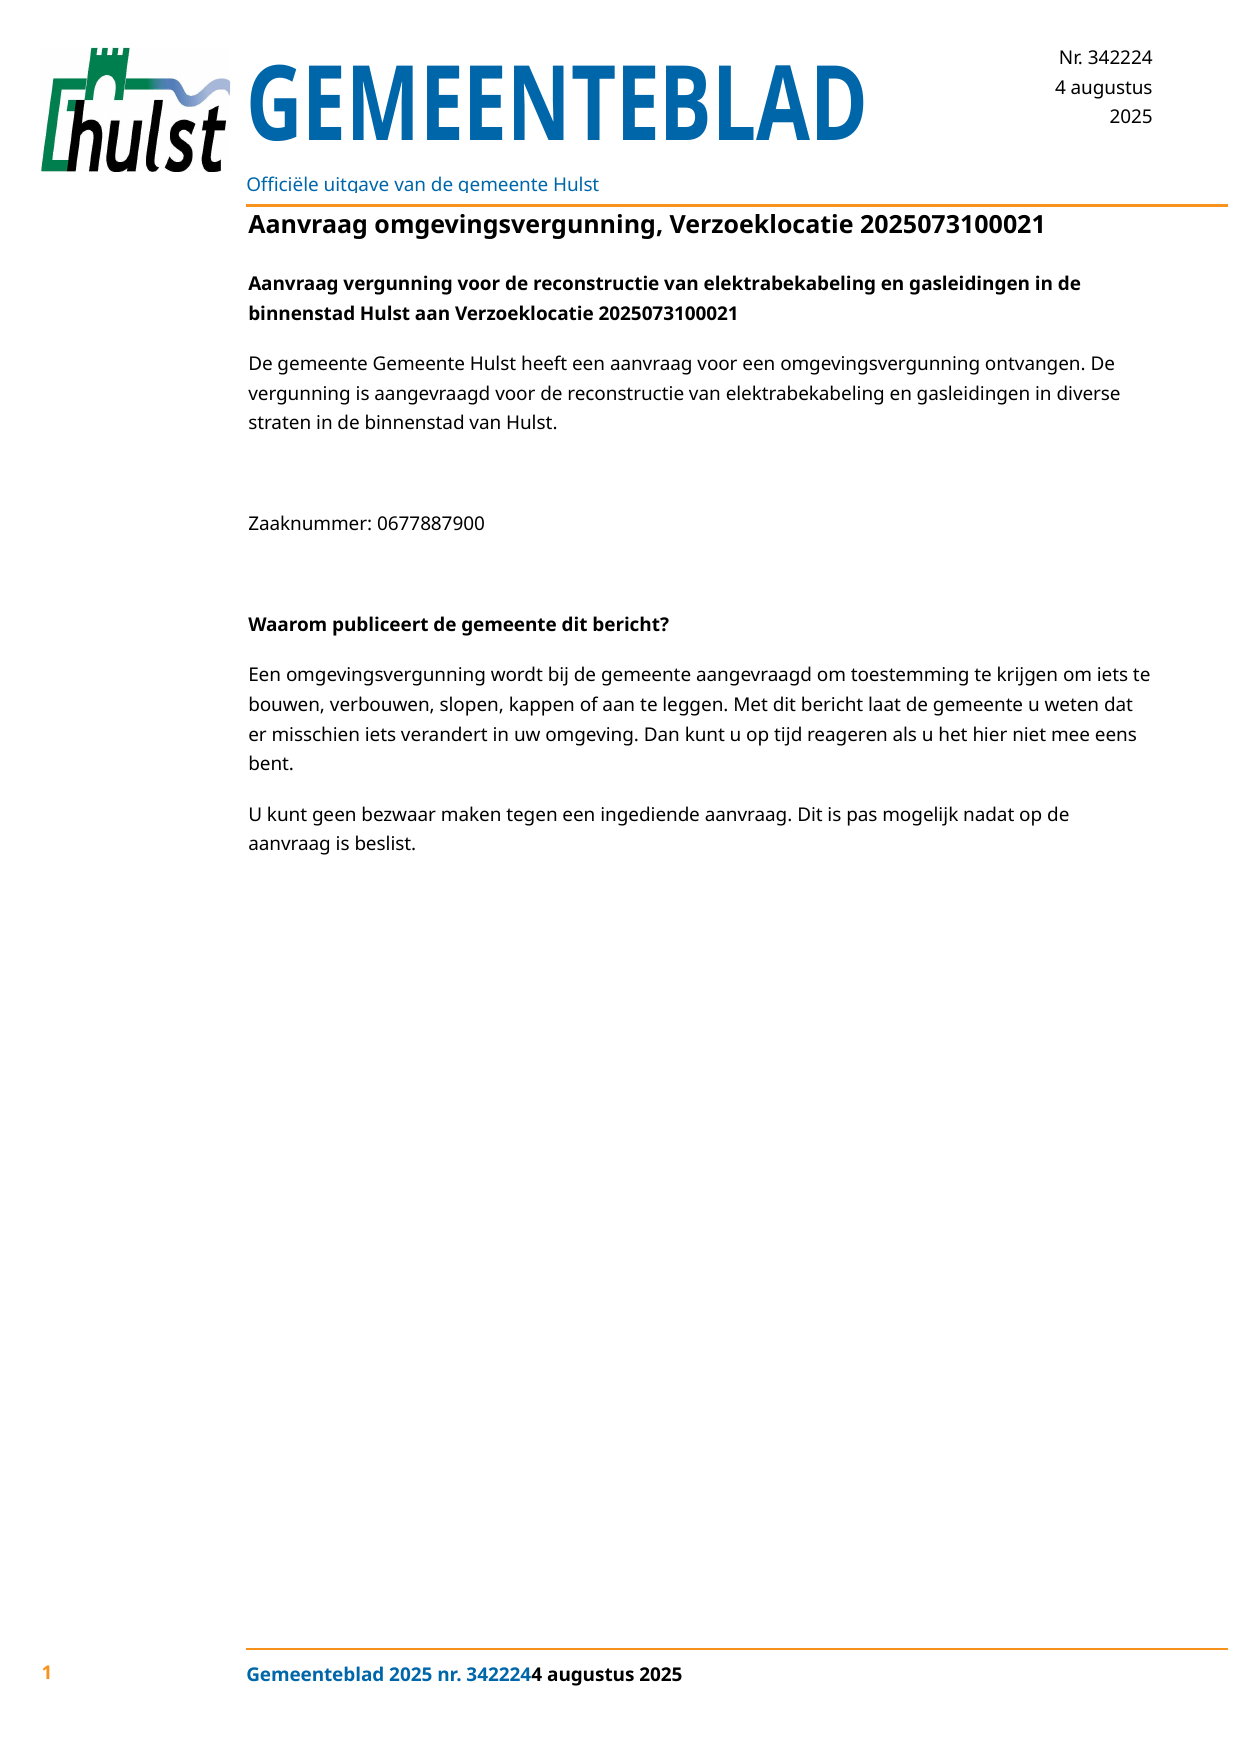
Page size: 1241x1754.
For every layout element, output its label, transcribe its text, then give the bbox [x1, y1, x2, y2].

text Een omgevingsvergunning wordt bij de gemeente aangevraagd om toestemming te krijgen om iets te bouwen, verbouwen, slopen, kappen of aan te leggen. Met dit bericht laat de gemeente u weten dat er misschien iets verandert in uw omgeving. Dan kunt u op tijd reageren als u het hier niet mee eens bent. [248, 662, 1152, 776]
text Waarom publiceert de gemeente dit bericht? [248, 611, 1152, 637]
text Zaaknummer: 0677887900 [248, 510, 1152, 536]
text Aanvraag omgevingsvergunning, Verzoeklocatie 2025073100021 [248, 207, 1152, 241]
picture [41, 47, 231, 172]
text U kunt geen bezwaar maken tegen een ingediende aanvraag. Dit is pas mogelijk nadat op de aanvraag is beslist. [248, 801, 1152, 856]
text De gemeente Gemeente Hulst heeft een aanvraag voor een omgevingsvergunning ontvangen. De vergunning is aangevraagd voor de reconstructie van elektrabekabeling en gasleidingen in diverse straten in de binnenstad van Hulst. [248, 350, 1152, 435]
text Aanvraag vergunning voor de reconstructie van elektrabekabeling en gasleidingen in de binnenstad Hulst aan Verzoeklocatie 2025073100021 [248, 270, 1152, 326]
